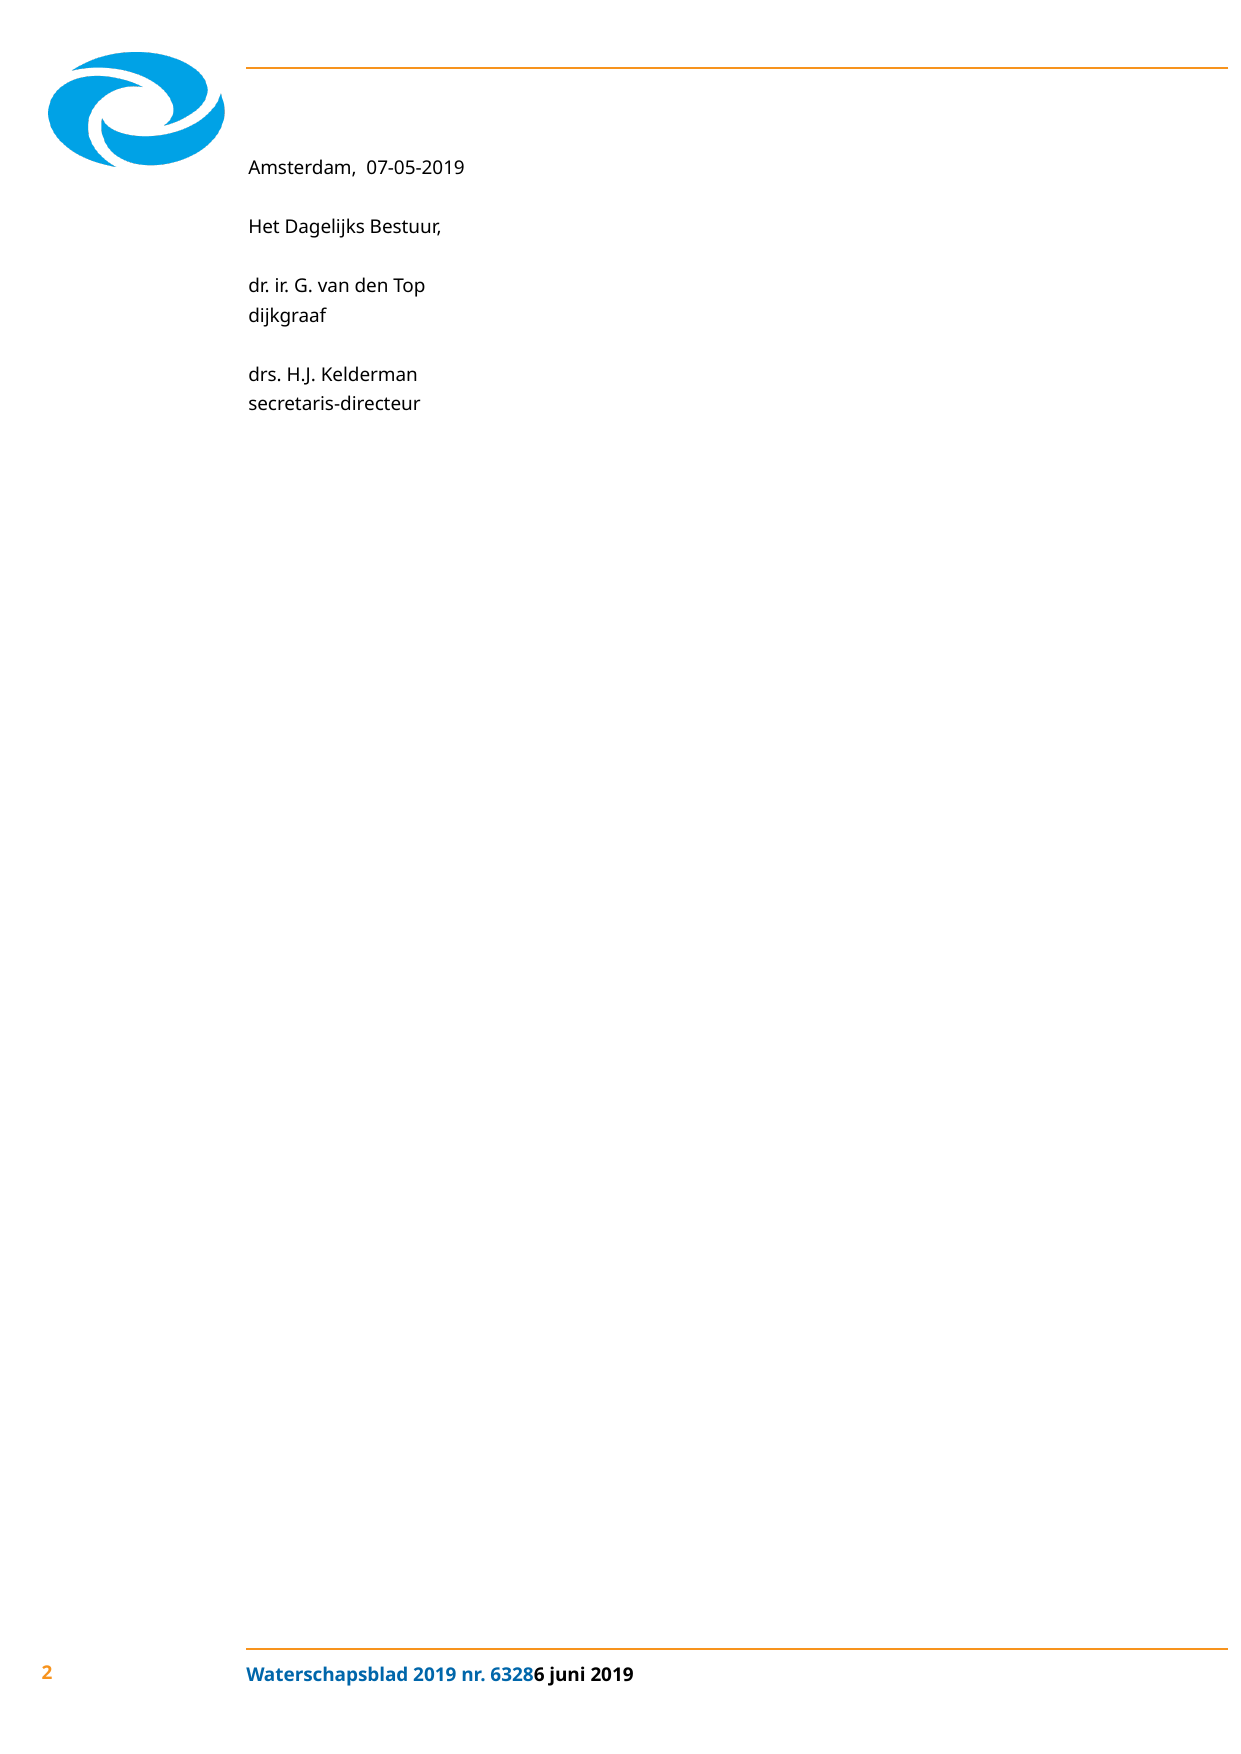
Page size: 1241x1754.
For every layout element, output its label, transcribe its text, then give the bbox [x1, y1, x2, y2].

picture [41, 47, 231, 172]
text dijkgraaf [248, 302, 1152, 328]
text Amsterdam, 07-05-2019 [248, 154, 1152, 180]
text dr. ir. G. van den Top [248, 272, 1152, 298]
text drs. H.J. Kelderman [248, 361, 1152, 387]
text secretaris-directeur [248, 391, 1152, 416]
text Het Dagelijks Bestuur, [248, 213, 1152, 239]
